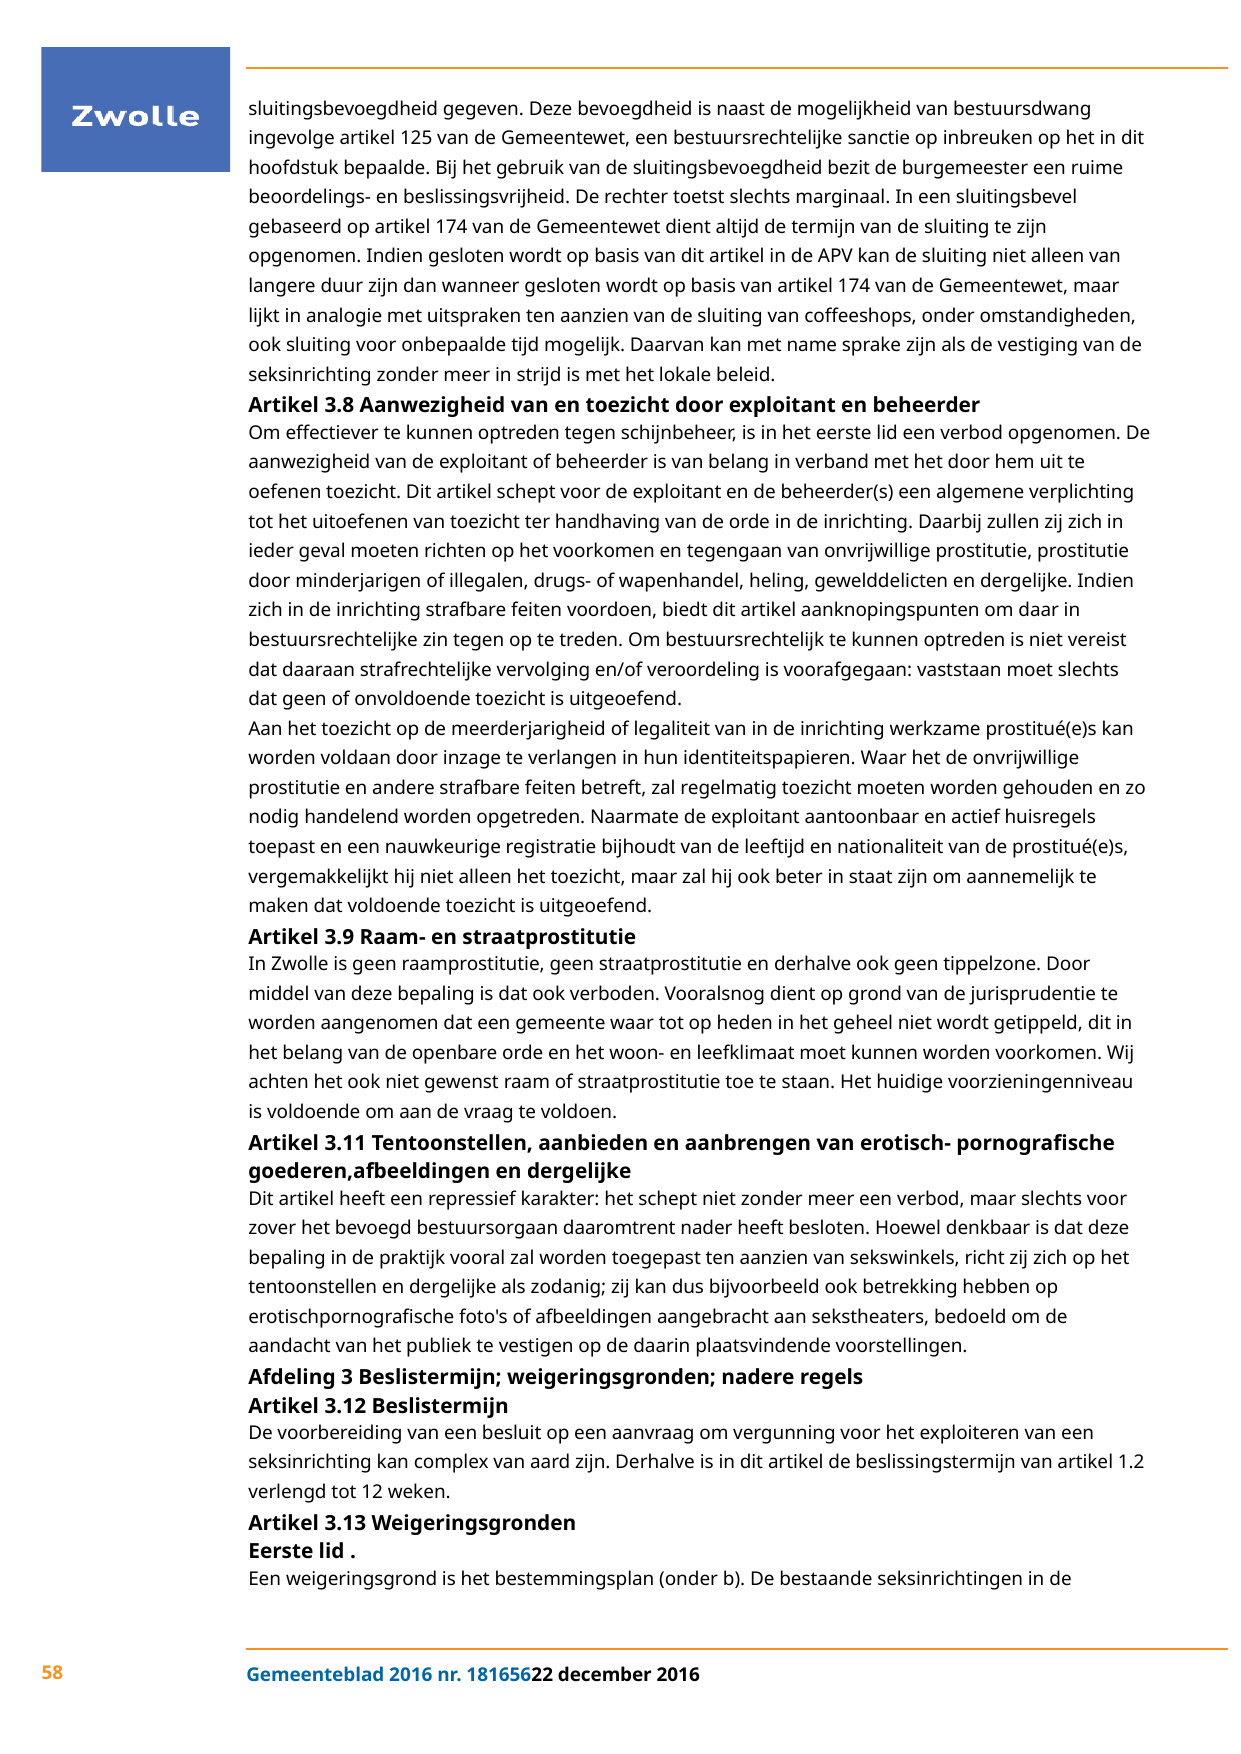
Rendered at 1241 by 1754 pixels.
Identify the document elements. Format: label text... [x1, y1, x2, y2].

text verlengd tot 12 weken. [248, 1478, 1152, 1504]
text Artikel 3.11 Tentoonstellen, aanbieden en aanbrengen van erotisch- pornografische goederen,afbeeldingen en dergelijke [248, 1128, 1152, 1185]
text In Zwolle is geen raamprostitutie, geen straatprostitutie en derhalve ook geen tippelzone. Door middel van deze bepaling is dat ook verboden. Vooralsnog dient op grond van de jurisprudentie te worden aangenomen dat een gemeente waar tot op heden in het geheel niet wordt getippeld, dit in het belang van de openbare orde en het woon- en leefklimaat moet kunnen worden voorkomen. Wij achten het ook niet gewenst raam of straatprostitutie toe te staan. Het huidige voorzieningenniveau is voldoende om aan de vraag te voldoen. [248, 950, 1152, 1124]
text seksinrichting kan complex van aard zijn. Derhalve is in dit artikel de beslissingstermijn van artikel 1.2 [248, 1449, 1152, 1474]
text Artikel 3.12 Beslistermijn [248, 1391, 1152, 1419]
text Artikel 3.13 Weigeringsgronden [248, 1508, 1152, 1536]
text Een weigeringsgrond is het bestemmingsplan (onder b). De bestaande seksinrichtingen in de [248, 1565, 1152, 1591]
text De voorbereiding van een besluit op een aanvraag om vergunning voor het exploiteren van een [248, 1419, 1152, 1445]
text Artikel 3.9 Raam- en straatprostitutie [248, 922, 1152, 950]
text Eerste lid . [248, 1536, 1152, 1565]
text Dit artikel heeft een repressief karakter: het schept niet zonder meer een verbod, maar slechts voor zover het bevoegd bestuursorgaan daaromtrent nader heeft besloten. Hoewel denkbaar is dat deze bepaling in de praktijk vooral zal worden toegepast ten aanzien van sekswinkels, richt zij zich op het tentoonstellen en dergelijke als zodanig; zij kan dus bijvoorbeeld ook betrekking hebben op erotischpornografische foto's of afbeeldingen aangebracht aan sekstheaters, bedoeld om de aandacht van het publiek te vestigen op de daarin plaatsvindende voorstellingen. [248, 1185, 1152, 1358]
text Aan het toezicht op de meerderjarigheid of legaliteit van in de inrichting werkzame prostitué(e)s kan worden voldaan door inzage te verlangen in hun identiteitspapieren. Waar het de onvrijwillige prostitutie en andere strafbare feiten betreft, zal regelmatig toezicht moeten worden gehouden en zo nodig handelend worden opgetreden. Naarmate de exploitant aantoonbaar en actief huisregels toepast en een nauwkeurige registratie bijhoudt van de leeftijd en nationaliteit van de prostitué(e)s, vergemakkelijkt hij niet alleen het toezicht, maar zal hij ook beter in staat zijn om aannemelijk te maken dat voldoende toezicht is uitgeoefend. [248, 715, 1152, 918]
text sluitingsbevoegdheid gegeven. Deze bevoegdheid is naast de mogelijkheid van bestuursdwang ingevolge artikel 125 van de Gemeentewet, een bestuursrechtelijke sanctie op inbreuken op het in dit hoofdstuk bepaalde. Bij het gebruik van de sluitingsbevoegdheid bezit de burgemeester een ruime beoordelings- en beslissingsvrijheid. De rechter toetst slechts marginaal. In een sluitingsbevel gebaseerd op artikel 174 van de Gemeentewet dient altijd de termijn van de sluiting te zijn opgenomen. Indien gesloten wordt op basis van dit artikel in de APV kan de sluiting niet alleen van langere duur zijn dan wanneer gesloten wordt op basis van artikel 174 van de Gemeentewet, maar lijkt in analogie met uitspraken ten aanzien van de sluiting van coffeeshops, onder omstandigheden, ook sluiting voor onbepaalde tijd mogelijk. Daarvan kan met name sprake zijn als de vestiging van de seksinrichting zonder meer in strijd is met het lokale beleid. [248, 95, 1152, 387]
text Artikel 3.8 Aanwezigheid van en toezicht door exploitant en beheerder [248, 391, 1152, 419]
picture [41, 47, 231, 172]
text Afdeling 3 Beslistermijn; weigeringsgronden; nadere regels [248, 1362, 1152, 1391]
text Om effectiever te kunnen optreden tegen schijnbeheer, is in het eerste lid een verbod opgenomen. De aanwezigheid van de exploitant of beheerder is van belang in verband met het door hem uit te oefenen toezicht. Dit artikel schept voor de exploitant en de beheerder(s) een algemene verplichting tot het uitoefenen van toezicht ter handhaving van de orde in de inrichting. Daarbij zullen zij zich in ieder geval moeten richten op het voorkomen en tegengaan van onvrijwillige prostitutie, prostitutie door minderjarigen of illegalen, drugs- of wapenhandel, heling, gewelddelicten en dergelijke. Indien zich in de inrichting strafbare feiten voordoen, biedt dit artikel aanknopingspunten om daar in bestuursrechtelijke zin tegen op te treden. Om bestuursrechtelijk te kunnen optreden is niet vereist dat daaraan strafrechtelijke vervolging en/of veroordeling is voorafgegaan: vaststaan moet slechts dat geen of onvoldoende toezicht is uitgeoefend. [248, 419, 1152, 711]
